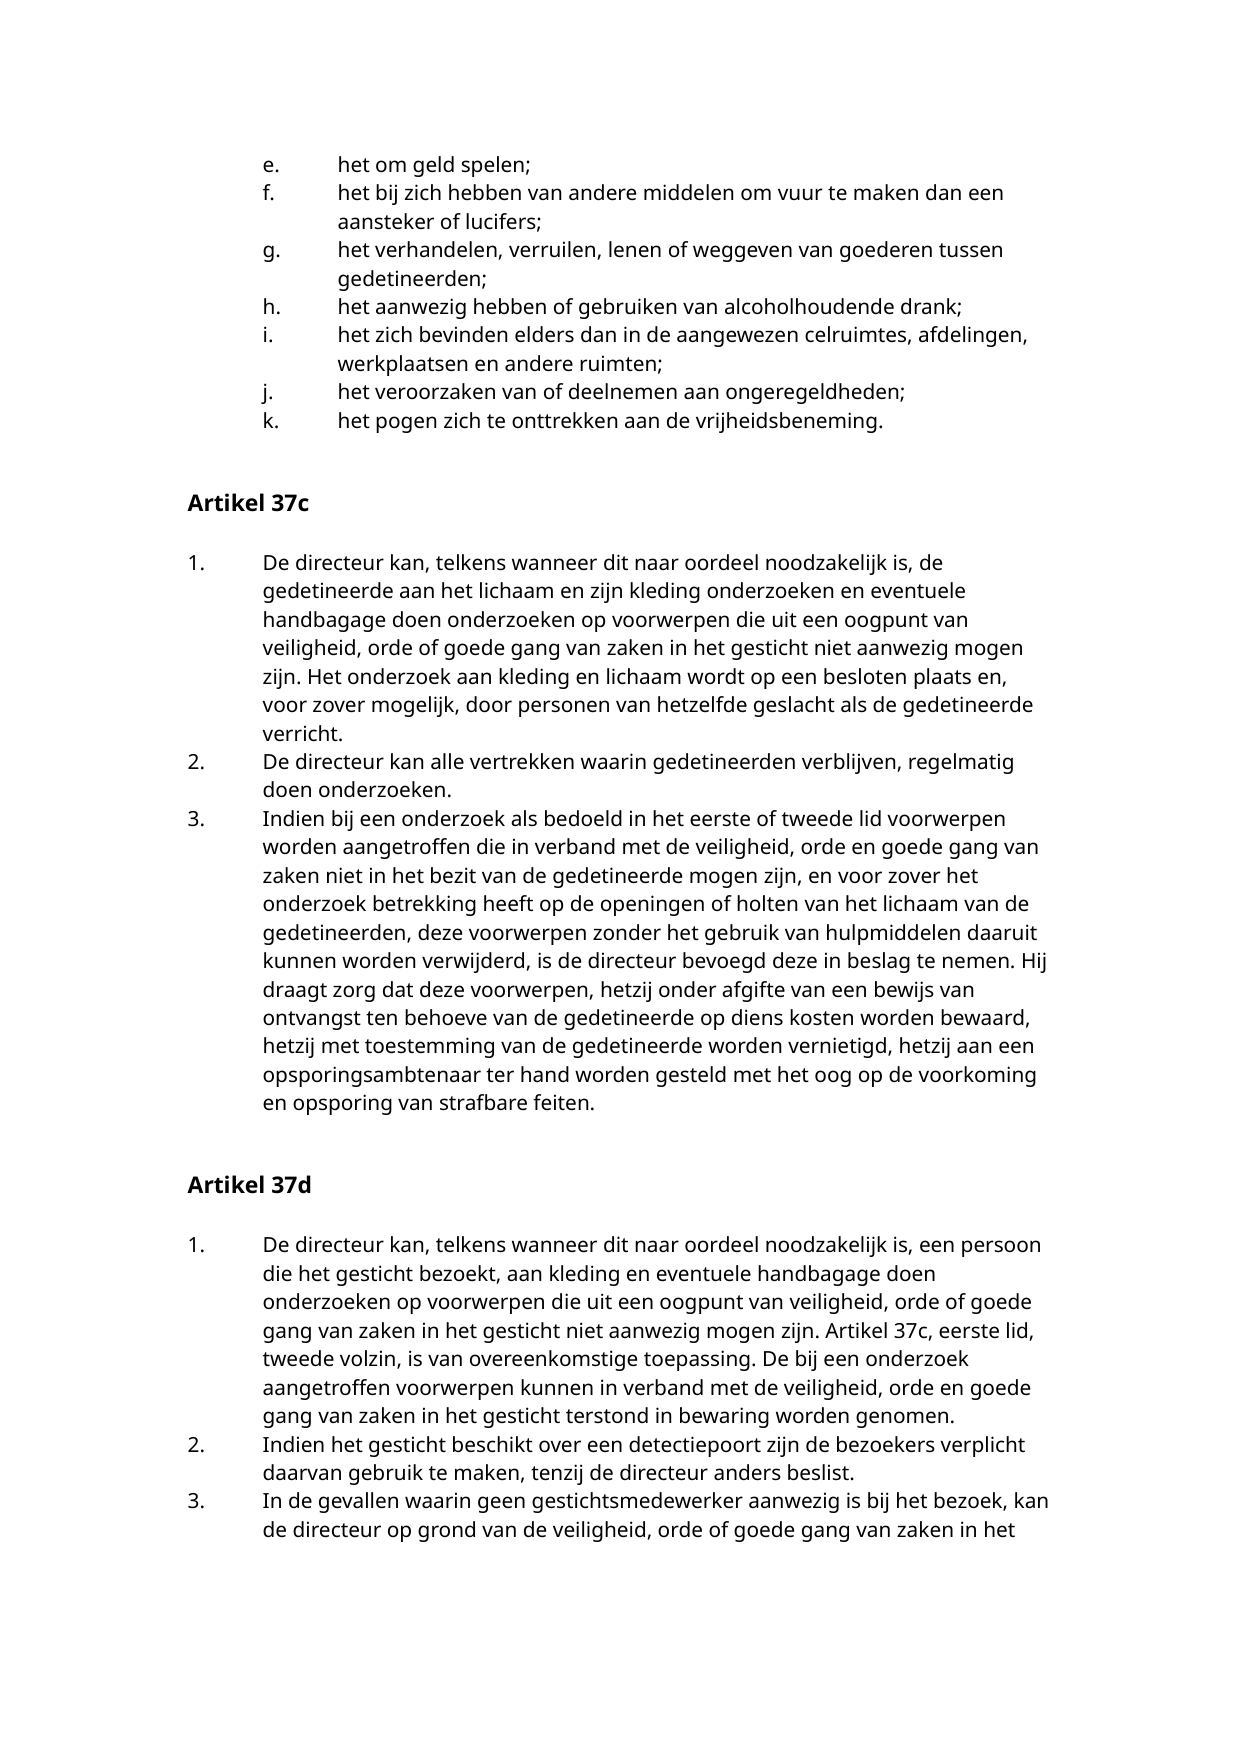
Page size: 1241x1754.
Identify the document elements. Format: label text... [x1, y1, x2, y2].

list het verhandelen, verruilen, lenen of weggeven van goederen tussen gedetineerden; [262, 235, 1053, 292]
list De directeur kan, telkens wanneer dit naar oordeel noodzakelijk is, een persoon die het gesticht bezoekt, aan kleding en eventuele handbagage doen onderzoeken op voorwerpen die uit een oogpunt van veiligheid, orde of goede gang van zaken in het gesticht niet aanwezig mogen zijn. Artikel 37c, eerste lid, tweede volzin, is van overeenkomstige toepassing. De bij een onderzoek aangetroffen voorwerpen kunnen in verband met de veiligheid, orde en goede gang van zaken in het gesticht terstond in bewaring worden genomen. [187, 1231, 1053, 1430]
list Indien bij een onderzoek als bedoeld in het eerste of tweede lid voorwerpen worden aangetroffen die in verband met de veiligheid, orde en goede gang van zaken niet in het bezit van de gedetineerde mogen zijn, en voor zover het onderzoek betrekking heeft op de openingen of holten van het lichaam van de gedetineerden, deze voorwerpen zonder het gebruik van hulpmiddelen daaruit kunnen worden verwijderd, is de directeur bevoegd deze in beslag te nemen. Hij draagt zorg dat deze voorwerpen, hetzij onder afgifte van een bewijs van ontvangst ten behoeve van de gedetineerde op diens kosten worden bewaard, hetzij met toestemming van de gedetineerde worden vernietigd, hetzij aan een opsporingsambtenaar ter hand worden gesteld met het oog op de voorkoming en opsporing van strafbare feiten. [187, 804, 1053, 1117]
list In de gevallen waarin geen gestichtsmedewerker aanwezig is bij het bezoek, kan de directeur op grond van de veiligheid, orde of goede gang van zaken in het [187, 1487, 1053, 1543]
list Indien het gesticht beschikt over een detectiepoort zijn de bezoekers verplicht daarvan gebruik te maken, tenzij de directeur anders beslist. [187, 1430, 1053, 1487]
list De directeur kan, telkens wanneer dit naar oordeel noodzakelijk is, de gedetineerde aan het lichaam en zijn kleding onderzoeken en eventuele handbagage doen onderzoeken op voorwerpen die uit een oogpunt van veiligheid, orde of goede gang van zaken in het gesticht niet aanwezig mogen zijn. Het onderzoek aan kleding en lichaam wordt op een besloten plaats en, voor zover mogelijk, door personen van hetzelfde geslacht als de gedetineerde verricht. [187, 548, 1053, 747]
subtitle Artikel 37d [187, 1169, 1053, 1201]
list De directeur kan alle vertrekken waarin gedetineerden verblijven, regelmatig doen onderzoeken. [187, 747, 1053, 804]
list het veroorzaken van of deelnemen aan ongeregeldheden; [262, 377, 1053, 406]
list het aanwezig hebben of gebruiken van alcoholhoudende drank; [262, 292, 1053, 321]
subtitle Artikel 37c [187, 487, 1053, 518]
list het zich bevinden elders dan in de aangewezen celruimtes, afdelingen, werkplaatsen en andere ruimten; [262, 321, 1053, 377]
list het om geld spelen; [262, 150, 1053, 178]
list het pogen zich te onttrekken aan de vrijheidsbeneming. [262, 406, 1053, 434]
list het bij zich hebben van andere middelen om vuur te maken dan een aansteker of lucifers; [262, 178, 1053, 235]
